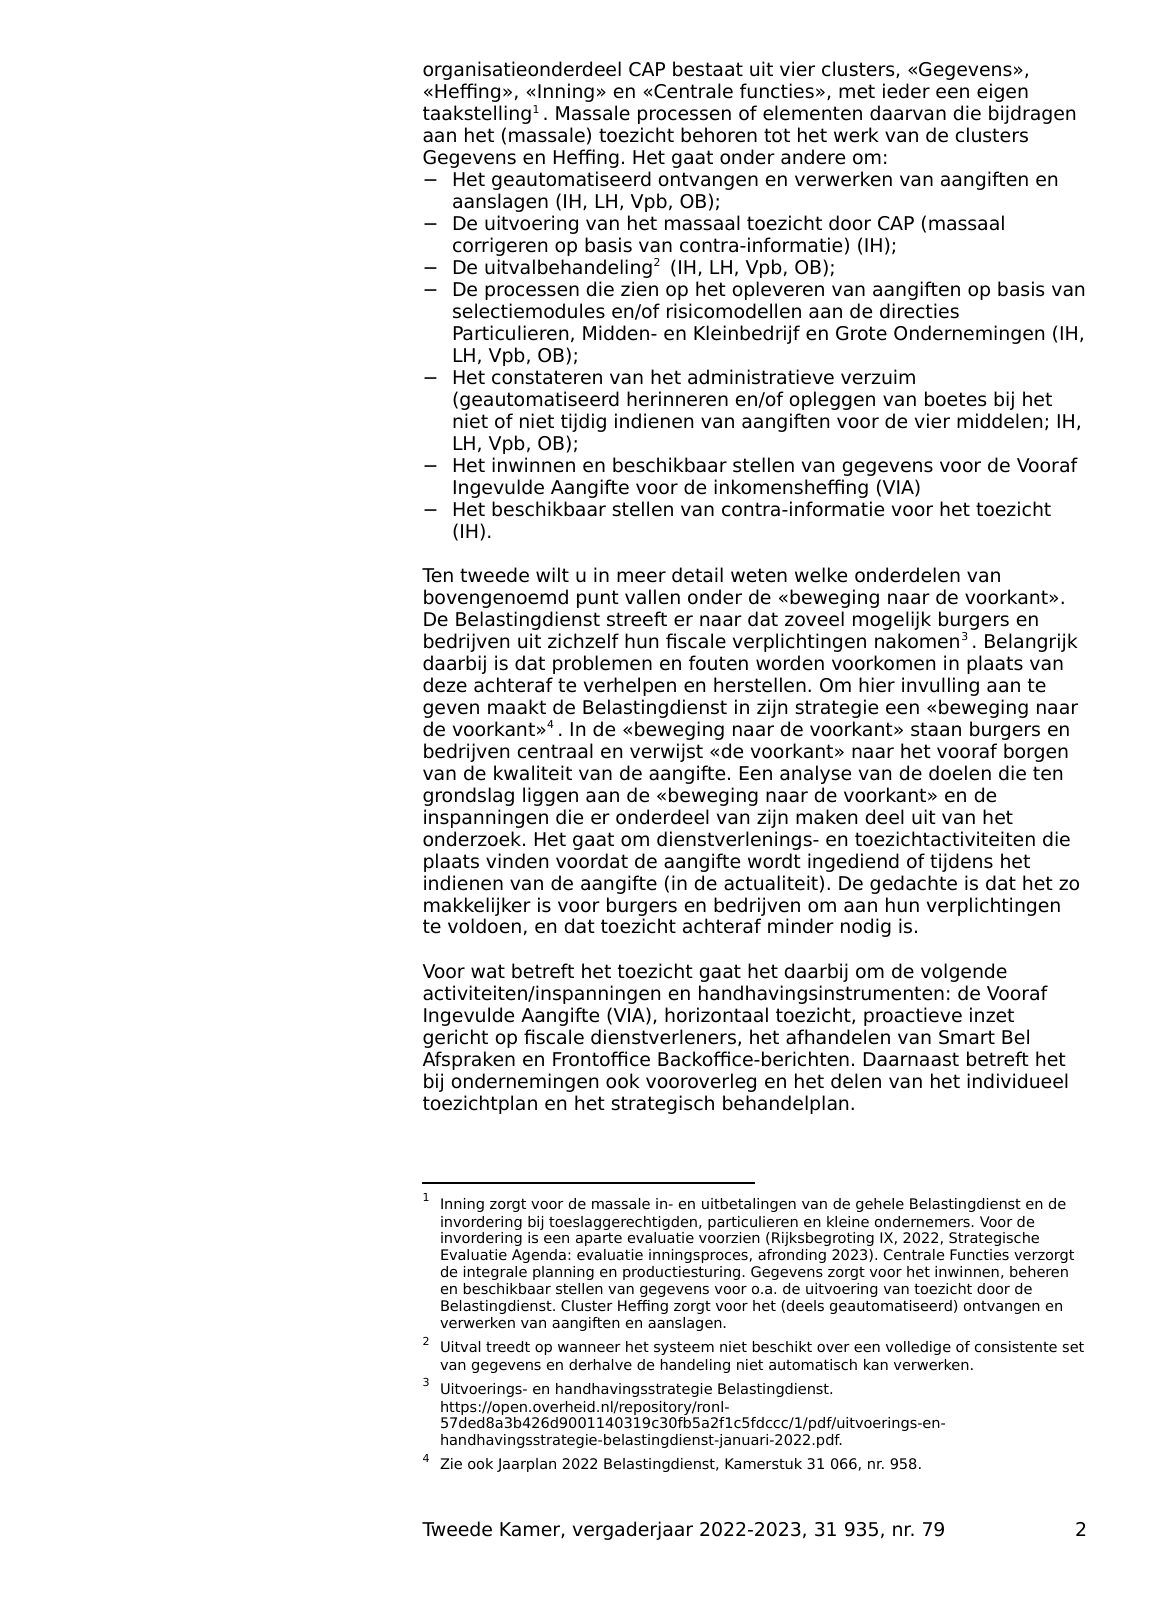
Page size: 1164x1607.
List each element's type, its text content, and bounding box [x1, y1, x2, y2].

text Inning zorgt voor de massale in- en uitbetalingen van de gehele Belastingdienst en de invordering bij toeslaggerechtigden, particulieren en kleine ondernemers. Voor de invordering is een aparte evaluatie voorzien (Rijksbegroting IX, 2022, Strategische Evaluatie Agenda: evaluatie inningsproces, afronding 2023). Centrale Functies verzorgt de integrale planning en productiesturing. Gegevens zorgt voor het inwinnen, beheren en beschikbaar stellen van gegevens voor o.a. de uitvoering van toezicht door de Belastingdienst. Cluster Heffing zorgt voor het (deels geautomatiseerd) ontvangen en verwerken van aangiften en aanslagen. [422, 1192, 1087, 1332]
text organisatieonderdeel CAP bestaat uit vier clusters, «Gegevens», «Heffing», «Inning» en «Centrale functies», met ieder een eigen taakstelling. Massale processen of elementen daarvan die bijdragen aan het (massale) toezicht behoren tot het werk van de clusters Gegevens en Heffing. Het gaat onder andere om: [422, 59, 1087, 169]
text Uitval treedt op wanneer het systeem niet beschikt over een volledige of consistente set van gegevens en derhalve de handeling niet automatisch kan verwerken. [422, 1335, 1087, 1374]
text Zie ook Jaarplan 2022 Belastingdienst, Kamerstuk 31 066, nr. 958. [422, 1452, 1087, 1474]
text − De uitvoering van het massaal toezicht door CAP (massaal corrigeren op basis van contra-informatie) (IH); [422, 213, 1087, 257]
text − De processen die zien op het opleveren van aangiften op basis van selectiemodules en/of risicomodellen aan de directies Particulieren, Midden- en Kleinbedrijf en Grote Ondernemingen (IH, LH, Vpb, OB); [422, 279, 1087, 367]
text − Het inwinnen en beschikbaar stellen van gegevens voor de Vooraf Ingevulde Aangifte voor de inkomensheffing (VIA) [422, 455, 1087, 499]
text − Het beschikbaar stellen van contra-informatie voor het toezicht (IH). [422, 499, 1087, 543]
text Ten tweede wilt u in meer detail weten welke onderdelen van bovengenoemd punt vallen onder de «beweging naar de voorkant». De Belastingdienst streeft er naar dat zoveel mogelijk burgers en bedrijven uit zichzelf hun fiscale verplichtingen nakomen. Belangrijk daarbij is dat problemen en fouten worden voorkomen in plaats van deze achteraf te verhelpen en herstellen. Om hier invulling aan te geven maakt de Belastingdienst in zijn strategie een «beweging naar de voorkant». In de «beweging naar de voorkant» staan burgers en bedrijven centraal en verwijst «de voorkant» naar het vooraf borgen van de kwaliteit van de aangifte. Een analyse van de doelen die ten grondslag liggen aan de «beweging naar de voorkant» en de inspanningen die er onderdeel van zijn maken deel uit van het onderzoek. Het gaat om dienstverlenings- en toezichtactiviteiten die plaats vinden voordat de aangifte wordt ingediend of tijdens het indienen van de aangifte (in de actualiteit). De gedachte is dat het zo makkelijker is voor burgers en bedrijven om aan hun verplichtingen te voldoen, en dat toezicht achteraf minder nodig is. [422, 565, 1087, 938]
text − De uitvalbehandeling (IH, LH, Vpb, OB); [422, 257, 1087, 279]
text Uitvoerings- en handhavingsstrategie Belastingdienst. https://open.overheid.nl/repository/ronl-57ded8a3b426d9001140319c30fb5a2f1c5fdccc/1/pdf/uitvoerings-en-handhavingsstrategie-belastingdienst-januari-2022.pdf. [422, 1377, 1087, 1449]
text − Het geautomatiseerd ontvangen en verwerken van aangiften en aanslagen (IH, LH, Vpb, OB); [422, 169, 1087, 213]
text Voor wat betreft het toezicht gaat het daarbij om de volgende activiteiten/inspanningen en handhavingsinstrumenten: de Vooraf Ingevulde Aangifte (VIA), horizontaal toezicht, proactieve inzet gericht op fiscale dienstverleners, het afhandelen van Smart Bel Afspraken en Frontoffice Backoffice-berichten. Daarnaast betreft het bij ondernemingen ook vooroverleg en het delen van het individueel toezichtplan en het strategisch behandelplan. [422, 961, 1087, 1114]
text − Het constateren van het administratieve verzuim (geautomatiseerd herinneren en/of opleggen van boetes bij het niet of niet tijdig indienen van aangiften voor de vier middelen; IH, LH, Vpb, OB); [422, 367, 1087, 455]
